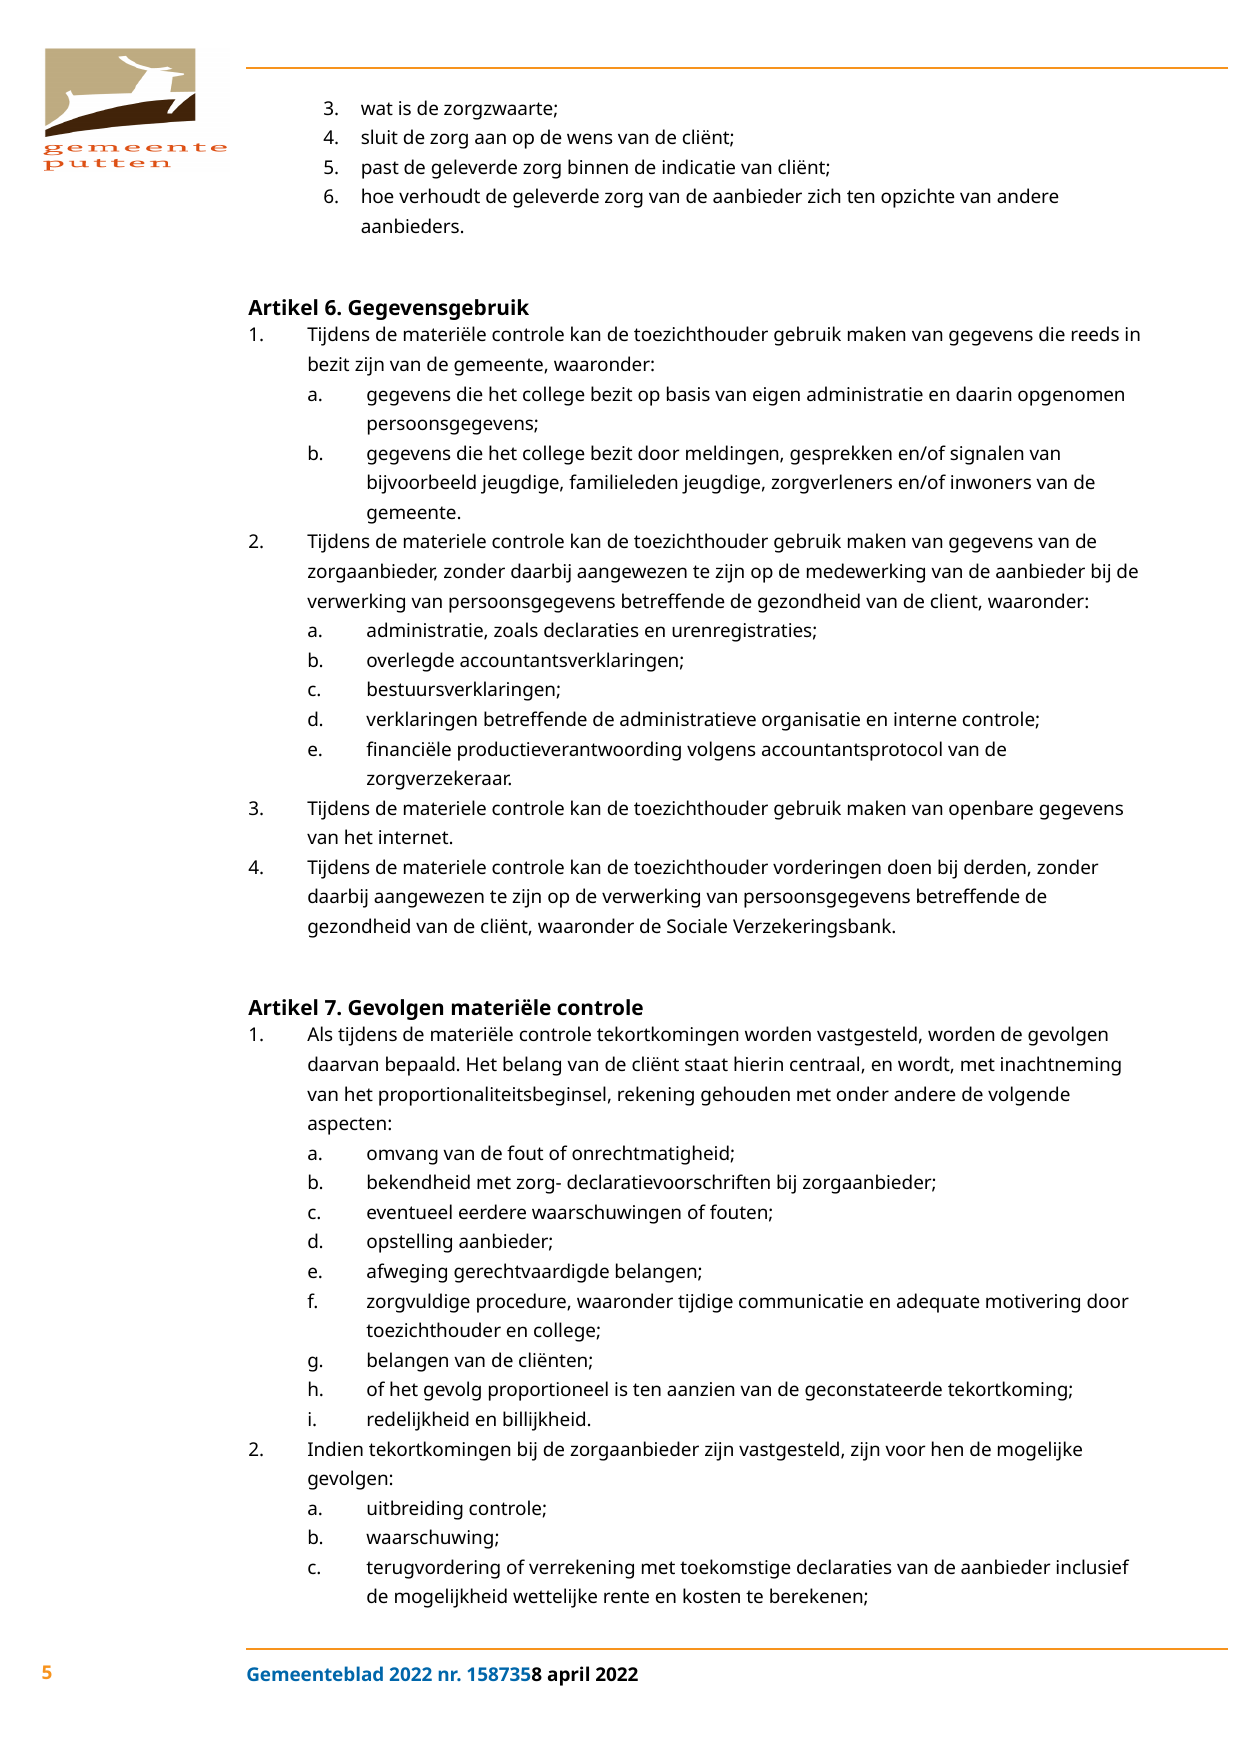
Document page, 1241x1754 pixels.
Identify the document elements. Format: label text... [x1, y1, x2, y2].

list redelijkheid en billijkheid. [307, 1406, 1152, 1432]
list omvang van de fout of onrechtmatigheid; [307, 1140, 1152, 1166]
list Tijdens de materiele controle kan de toezichthouder gebruik maken van gegevens van de zorgaanbieder, zonder daarbij aangewezen te zijn op de medewerking van de aanbieder bij de verwerking van persoonsgegevens betreffende de gezondheid van de client, waaronder: [248, 529, 1152, 613]
list gegevens die het college bezit op basis van eigen administratie en daarin opgenomen persoonsgegevens; [307, 381, 1152, 436]
picture [41, 47, 231, 172]
text Artikel 6. Gegevensgebruik [248, 293, 1152, 322]
list gegevens die het college bezit door meldingen, gesprekken en/of signalen van bijvoorbeeld jeugdige, familieleden jeugdige, zorgverleners en/of inwoners van de gemeente. [307, 440, 1152, 525]
list Tijdens de materiële controle kan de toezichthouder gebruik maken van gegevens die reeds in bezit zijn van de gemeente, waaronder: [248, 322, 1152, 377]
list afweging gerechtvaardigde belangen; [307, 1258, 1152, 1284]
list terugvordering of verrekening met toekomstige declaraties van de aanbieder inclusief de mogelijkheid wettelijke rente en kosten te berekenen; [307, 1554, 1152, 1609]
list overlegde accountantsverklaringen; [307, 647, 1152, 673]
list bestuursverklaringen; [307, 677, 1152, 702]
list verklaringen betreffende de administratieve organisatie en interne controle; [307, 706, 1152, 732]
list belangen van de cliënten; [307, 1347, 1152, 1373]
list bekendheid met zorg- declaratievoorschriften bij zorgaanbieder; [307, 1169, 1152, 1195]
list administratie, zoals declaraties en urenregistraties; [307, 617, 1152, 643]
list opstelling aanbieder; [307, 1229, 1152, 1254]
list Tijdens de materiele controle kan de toezichthouder vorderingen doen bij derden, zonder daarbij aangewezen te zijn op de verwerking van persoonsgegevens betreffende de gezondheid van de cliënt, waaronder de Sociale Verzekeringsbank. [248, 854, 1152, 939]
list Tijdens de materiele controle kan de toezichthouder gebruik maken van openbare gegevens van het internet. [248, 795, 1152, 850]
list of het gevolg proportioneel is ten aanzien van de geconstateerde tekortkoming; [307, 1377, 1152, 1402]
list waarschuwing; [307, 1524, 1152, 1550]
list financiële productieverantwoording volgens accountantsprotocol van de zorgverzekeraar. [307, 736, 1152, 791]
list eventueel eerdere waarschuwingen of fouten; [307, 1199, 1152, 1225]
list hoe verhoudt de geleverde zorg van de aanbieder zich ten opzichte van andere aanbieders. [323, 183, 1152, 239]
list wat is de zorgzwaarte; [323, 95, 1152, 121]
list past de geleverde zorg binnen de indicatie van cliënt; [323, 154, 1152, 180]
list Indien tekortkomingen bij de zorgaanbieder zijn vastgesteld, zijn voor hen de mogelijke gevolgen: [248, 1436, 1152, 1491]
text Artikel 7. Gevolgen materiële controle [248, 993, 1152, 1022]
list uitbreiding controle; [307, 1495, 1152, 1521]
list zorgvuldige procedure, waaronder tijdige communicatie en adequate motivering door toezichthouder en college; [307, 1288, 1152, 1343]
list Als tijdens de materiële controle tekortkomingen worden vastgesteld, worden de gevolgen daarvan bepaald. Het belang van de cliënt staat hierin centraal, en wordt, met inachtneming van het proportionaliteitsbeginsel, rekening gehouden met onder andere de volgende aspecten: [248, 1022, 1152, 1136]
list sluit de zorg aan op de wens van de cliënt; [323, 124, 1152, 150]
